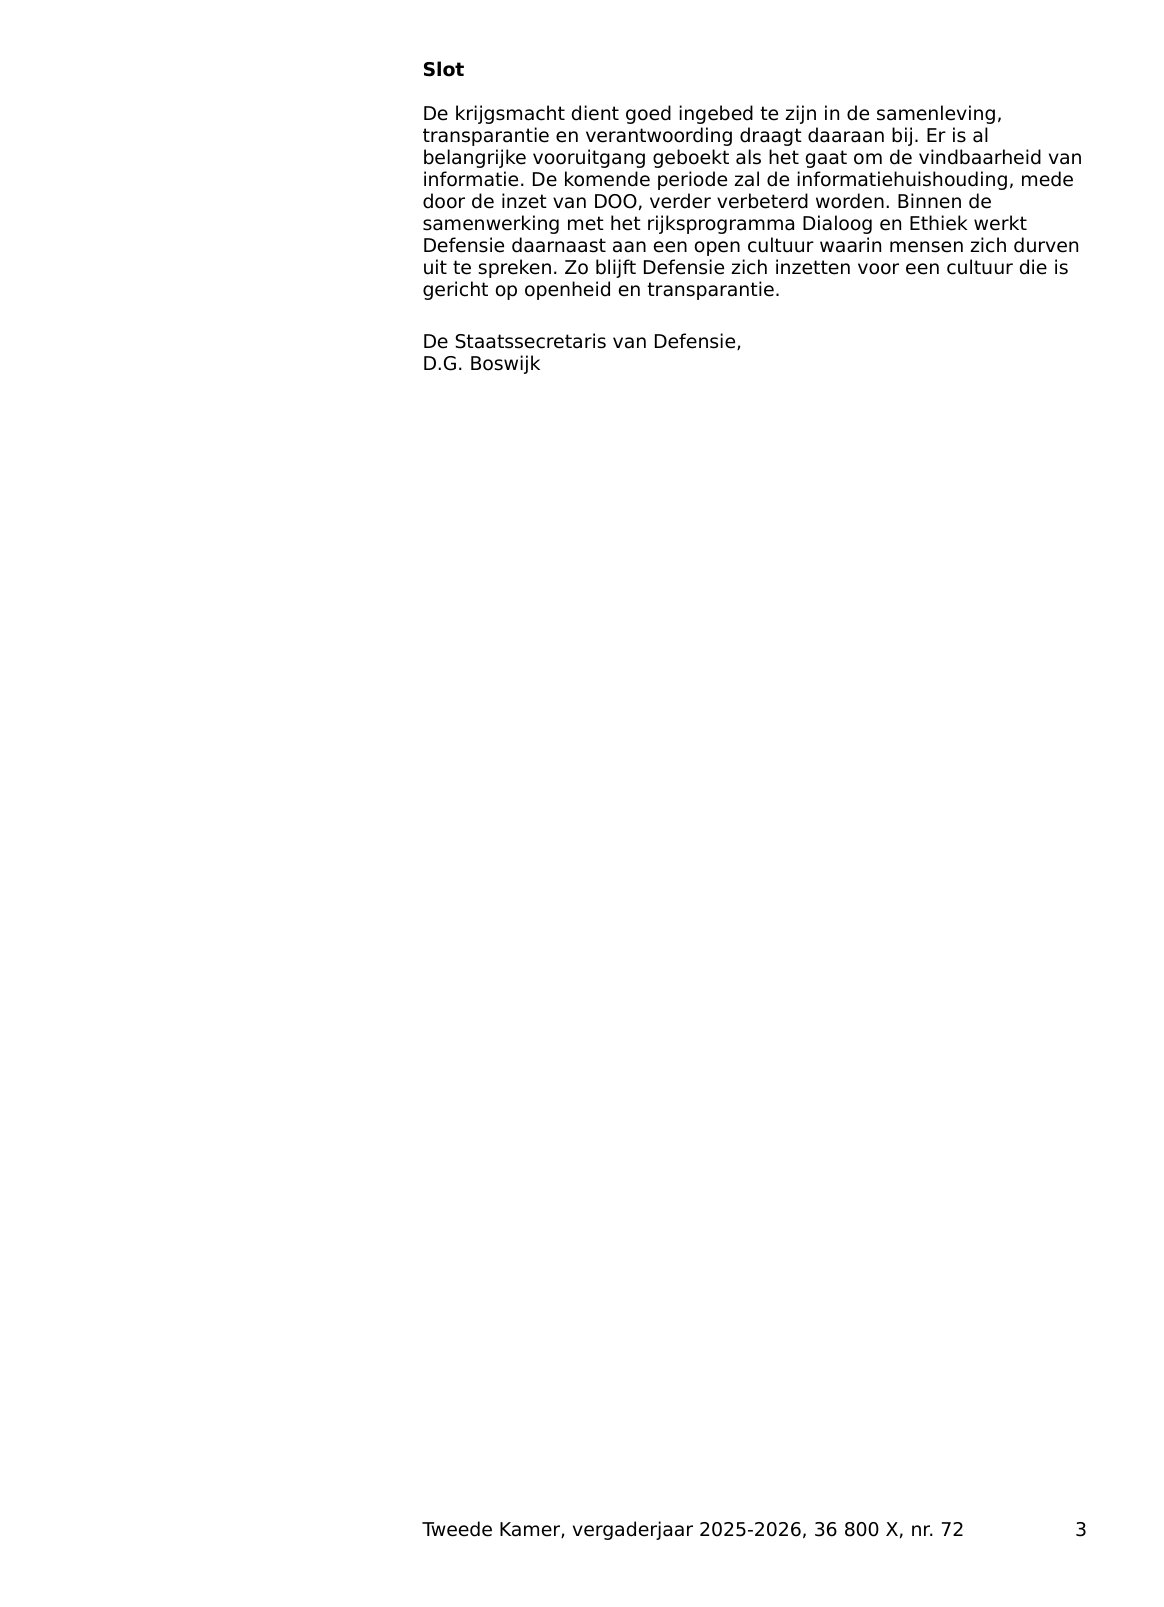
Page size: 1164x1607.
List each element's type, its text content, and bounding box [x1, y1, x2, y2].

text De krijgsmacht dient goed ingebed te zijn in de samenleving, transparantie en verantwoording draagt daaraan bij. Er is al belangrijke vooruitgang geboekt als het gaat om de vindbaarheid van informatie. De komende periode zal de informatiehuishouding, mede door de inzet van DOO, verder verbeterd worden. Binnen de samenwerking met het rijksprogramma Dialoog en Ethiek werkt Defensie daarnaast aan een open cultuur waarin mensen zich durven uit te spreken. Zo blijft Defensie zich inzetten voor een cultuur die is gericht op openheid en transparantie. [422, 103, 1087, 301]
text De Staatssecretaris van Defensie, D.G. Boswijk [422, 331, 1087, 375]
subtitle Slot [422, 59, 1087, 81]
